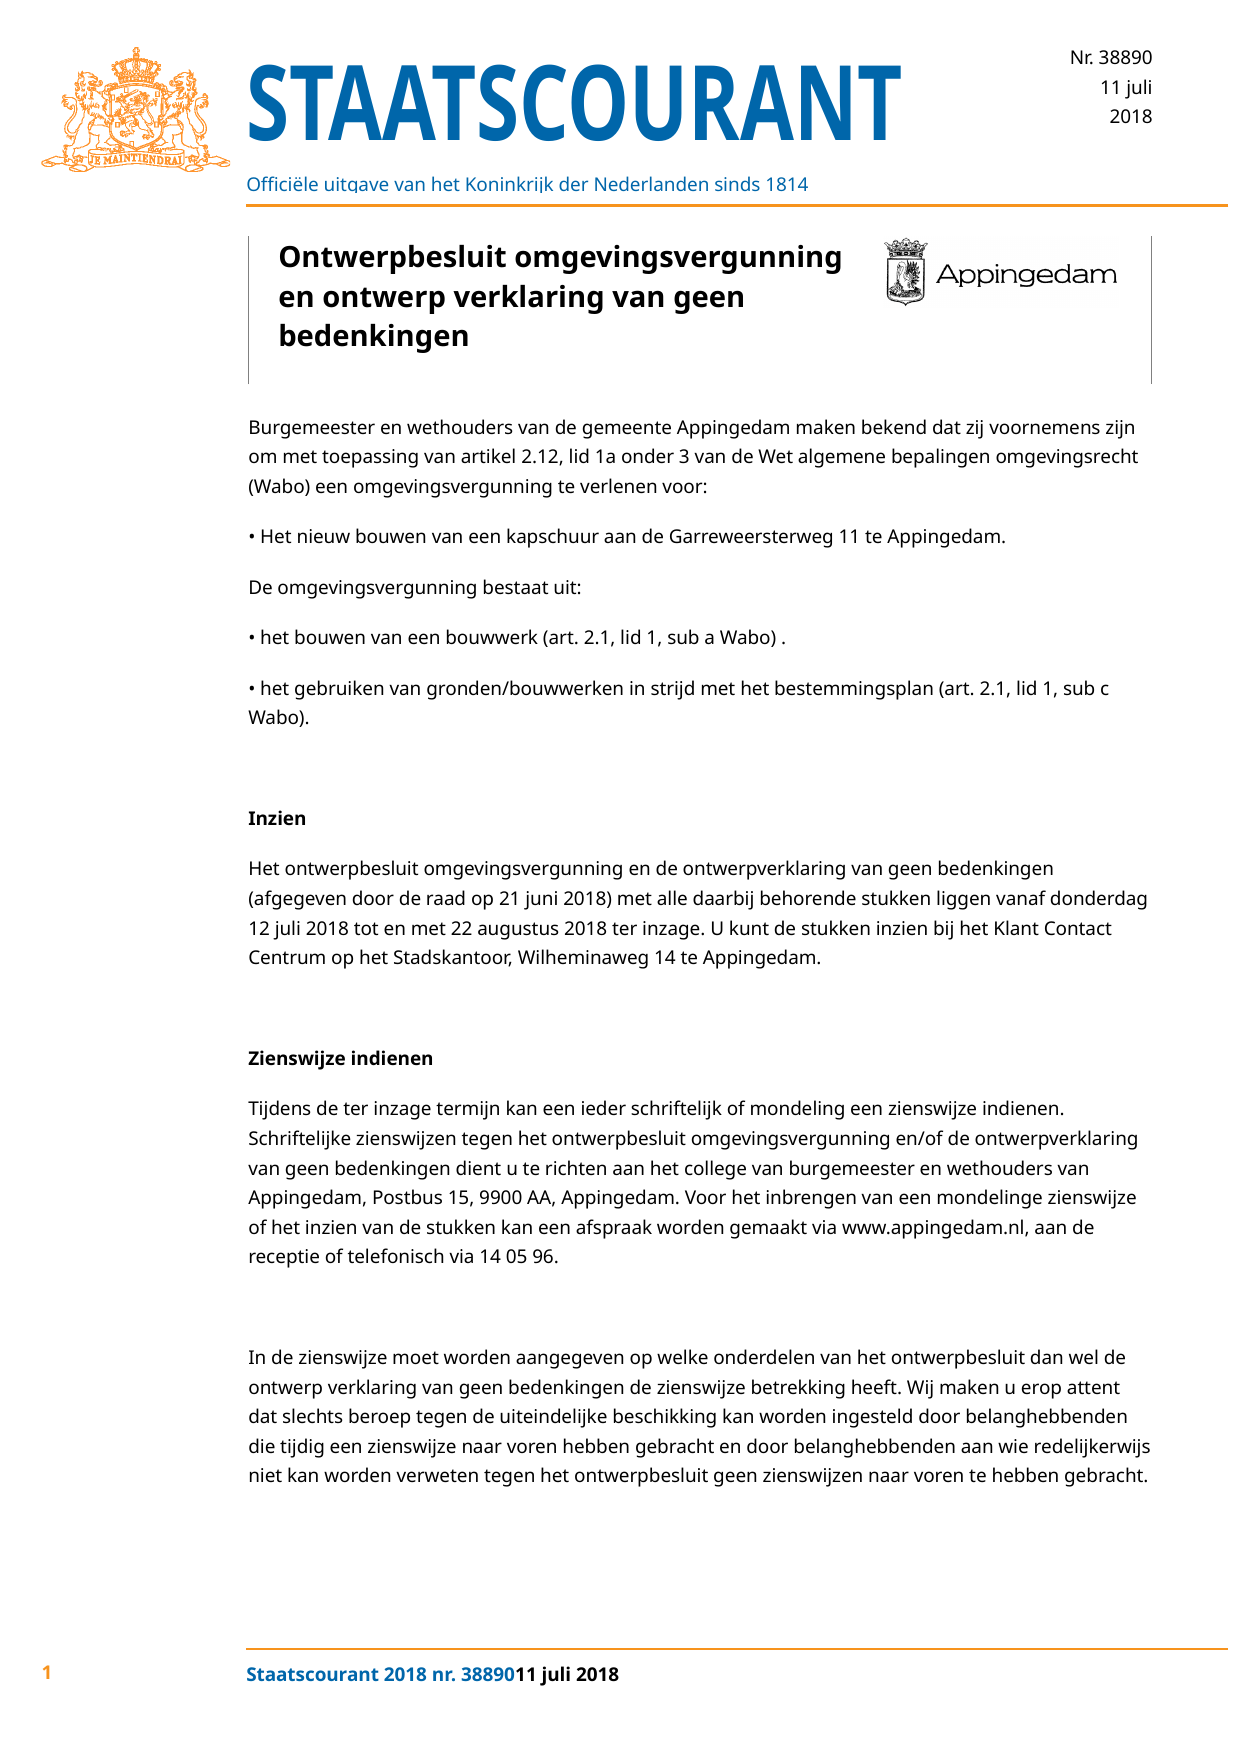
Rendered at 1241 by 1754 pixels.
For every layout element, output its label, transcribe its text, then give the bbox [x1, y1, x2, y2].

table_header [850, 236, 1151, 384]
text Inzien [248, 805, 1152, 831]
table_header Ontwerpbesluit omgevingsvergunning en ontwerp verklaring van geen bedenkingen [249, 236, 850, 384]
text Tijdens de ter inzage termijn kan een ieder schriftelijk of mondeling een zienswijze indienen. Schriftelijke zienswijzen tegen het ontwerpbesluit omgevingsvergunning en/of de ontwerpverklaring van geen bedenkingen dient u te richten aan het college van burgemeester en wethouders van Appingedam, Postbus 15, 9900 AA, Appingedam. Voor het inbrengen van een mondelinge zienswijze of het inzien van de stukken kan een afspraak worden gemaakt via www.appingedam.nl, aan de receptie of telefonisch via 14 05 96. [248, 1096, 1152, 1269]
text • het gebruiken van gronden/bouwwerken in strijd met het bestemmingsplan (art. 2.1, lid 1, sub c Wabo). [248, 675, 1152, 730]
picture [41, 47, 231, 172]
text Zienswijze indienen [248, 1045, 1152, 1071]
text De omgevingsvergunning bestaat uit: [248, 574, 1152, 600]
text Het ontwerpbesluit omgevingsvergunning en de ontwerpverklaring van geen bedenkingen (afgegeven door de raad op 21 juni 2018) met alle daarbij behorende stukken liggen vanaf donderdag 12 juli 2018 tot en met 22 augustus 2018 ter inzage. U kunt de stukken inzien bij het Klant Contact Centrum op het Stadskantoor, Wilheminaweg 14 te Appingedam. [248, 856, 1152, 970]
text • het bouwen van een bouwwerk (art. 2.1, lid 1, sub a Wabo) . [248, 624, 1152, 650]
text Burgemeester en wethouders van de gemeente Appingedam maken bekend dat zij voornemens zijn om met toepassing van artikel 2.12, lid 1a onder 3 van de Wet algemene bepalingen omgevingsrecht (Wabo) een omgevingsvergunning te verlenen voor: [248, 414, 1152, 499]
picture [882, 236, 1119, 308]
text In de zienswijze moet worden aangegeven op welke onderdelen van het ontwerpbesluit dan wel de ontwerp verklaring van geen bedenkingen de zienswijze betrekking heeft. Wij maken u erop attent dat slechts beroep tegen de uiteindelijke beschikking kan worden ingesteld door belanghebbenden die tijdig een zienswijze naar voren hebben gebracht en door belanghebbenden aan wie redelijkerwijs niet kan worden verweten tegen het ontwerpbesluit geen zienswijzen naar voren te hebben gebracht. [248, 1344, 1152, 1488]
text • Het nieuw bouwen van een kapschuur aan de Garreweersterweg 11 te Appingedam. [248, 523, 1152, 549]
